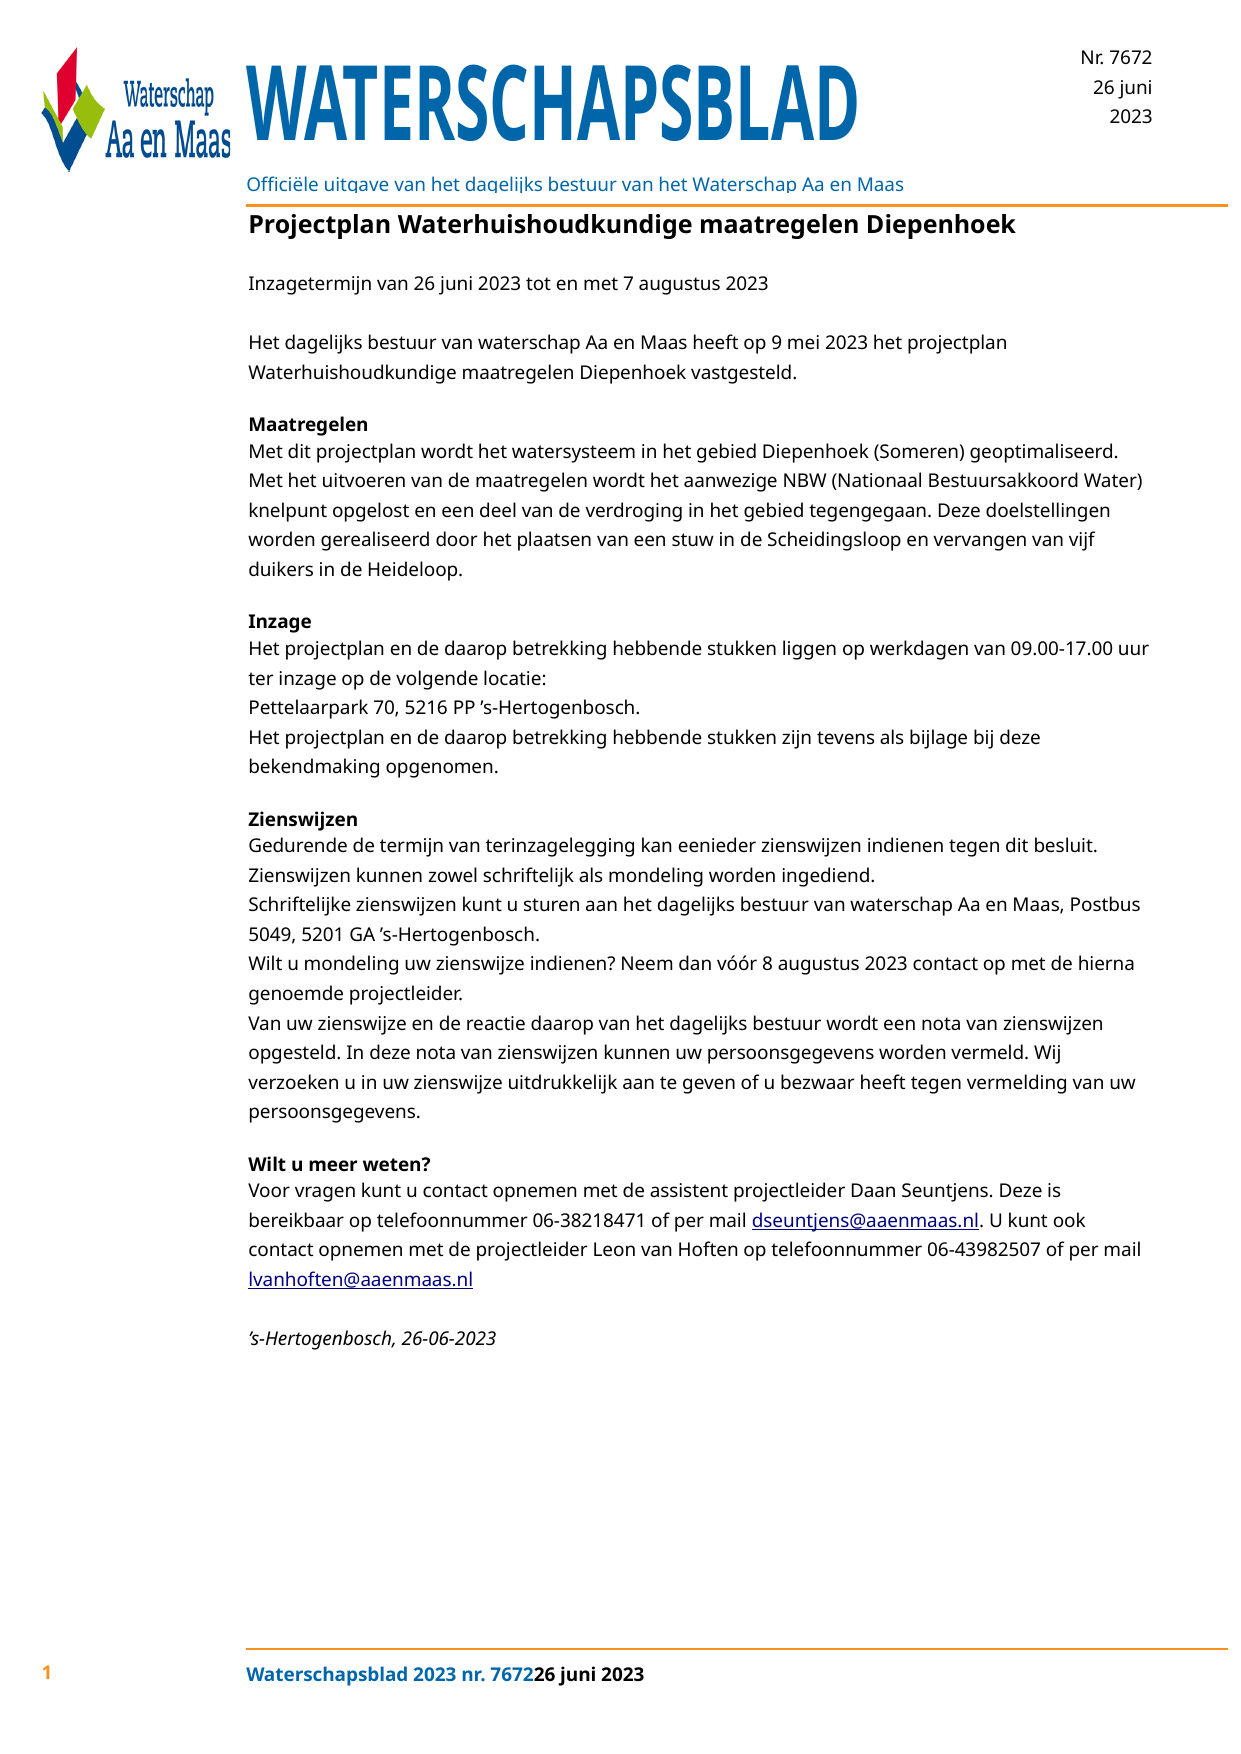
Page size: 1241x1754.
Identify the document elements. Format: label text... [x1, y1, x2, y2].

text Met dit projectplan wordt het watersysteem in het gebied Diepenhoek (Someren) geoptimaliseerd. Met het uitvoeren van de maatregelen wordt het aanwezige NBW (Nationaal Bestuursakkoord Water) knelpunt opgelost en een deel van de verdroging in het gebied tegengegaan. Deze doelstellingen worden gerealiseerd door het plaatsen van een stuw in de Scheidingsloop en vervangen van vijf duikers in de Heideloop. [248, 438, 1152, 582]
text Inzage [248, 607, 1152, 635]
text Gedurende de termijn van terinzagelegging kan eenieder zienswijzen indienen tegen dit besluit. Zienswijzen kunnen zowel schriftelijk als mondeling worden ingediend. [248, 832, 1152, 888]
text Het dagelijks bestuur van waterschap Aa en Maas heeft op 9 mei 2023 het projectplan Waterhuishoudkundige maatregelen Diepenhoek vastgesteld. [248, 329, 1152, 385]
text Schriftelijke zienswijzen kunt u sturen aan het dagelijks bestuur van waterschap Aa en Maas, Postbus 5049, 5201 GA ’s-Hertogenbosch. [248, 891, 1152, 947]
text Pettelaarpark 70, 5216 PP ’s-Hertogenbosch. [248, 694, 1152, 720]
text Inzagetermijn van 26 juni 2023 tot en met 7 augustus 2023 [248, 270, 1152, 296]
text Projectplan Waterhuishoudkundige maatregelen Diepenhoek [248, 207, 1152, 241]
text Zienswijzen [248, 804, 1152, 832]
text Wilt u meer weten? [248, 1149, 1152, 1177]
text Maatregelen [248, 409, 1152, 438]
picture [41, 47, 231, 172]
text Van uw zienswijze en de reactie daarop van het dagelijks bestuur wordt een nota van zienswijzen opgesteld. In deze nota van zienswijzen kunnen uw persoonsgegevens worden vermeld. Wij verzoeken u in uw zienswijze uitdrukkelijk aan te geven of u bezwaar heeft tegen vermelding van uw persoonsgegevens. [248, 1010, 1152, 1124]
text ’s-Hertogenbosch, 26-06-2023 [248, 1325, 1152, 1351]
text Voor vragen kunt u contact opnemen met de assistent projectleider Daan Seuntjens. Deze is bereikbaar op telefoonnummer 06-38218471 of per mail dseuntjens@aaenmaas.nl. U kunt ook contact opnemen met de projectleider Leon van Hoften op telefoonnummer 06-43982507 of per mail lvanhoften@aaenmaas.nl [248, 1177, 1152, 1292]
text Het projectplan en de daarop betrekking hebbende stukken liggen op werkdagen van 09.00-17.00 uur ter inzage op de volgende locatie: [248, 635, 1152, 690]
text Wilt u mondeling uw zienswijze indienen? Neem dan vóór 8 augustus 2023 contact op met de hierna genoemde projectleider. [248, 951, 1152, 1006]
text Het projectplan en de daarop betrekking hebbende stukken zijn tevens als bijlage bij deze bekendmaking opgenomen. [248, 724, 1152, 779]
